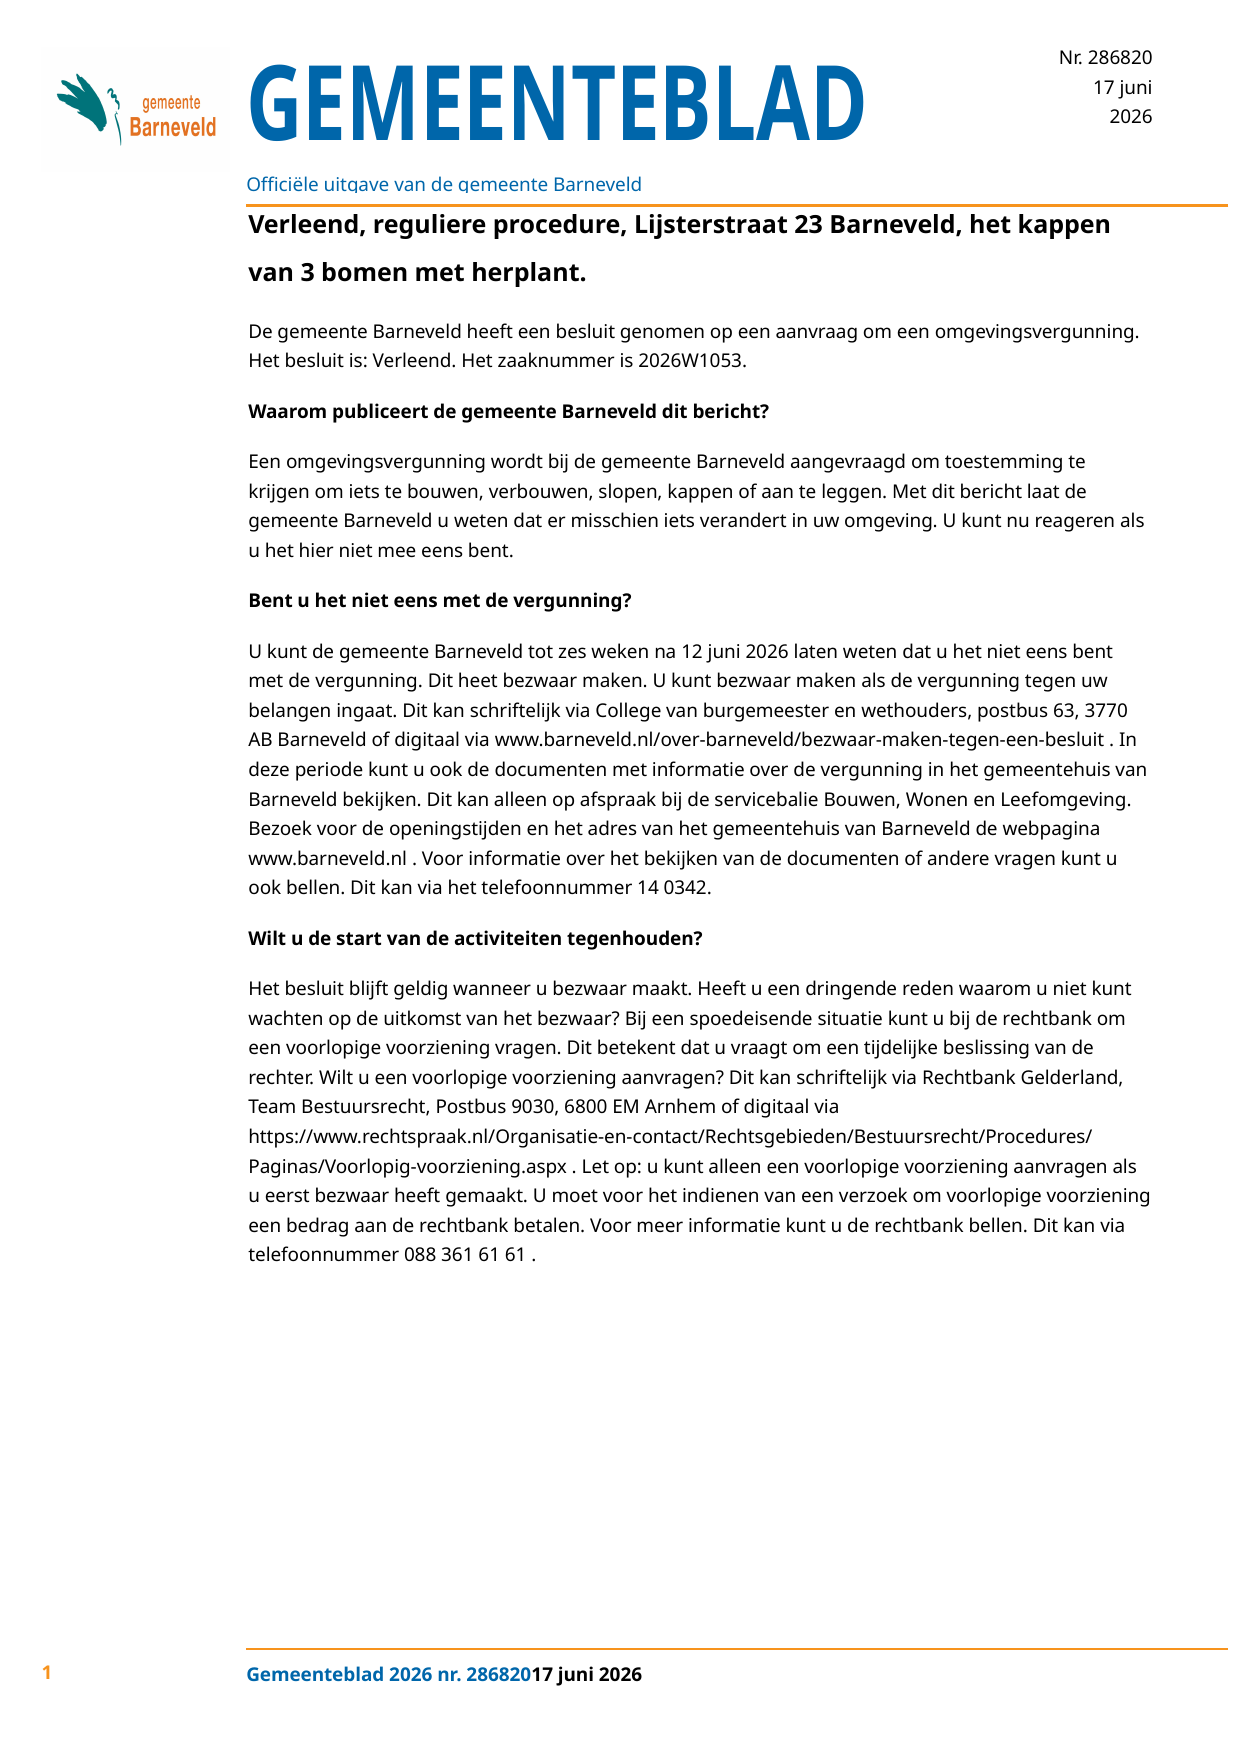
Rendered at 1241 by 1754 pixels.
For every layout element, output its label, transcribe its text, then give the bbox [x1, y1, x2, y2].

text Het besluit blijft geldig wanneer u bezwaar maakt. Heeft u een dringende reden waarom u niet kunt wachten op de uitkomst van het bezwaar? Bij een spoedeisende situatie kunt u bij de rechtbank om een voorlopige voorziening vragen. Dit betekent dat u vraagt om een tijdelijke beslissing van de rechter. Wilt u een voorlopige voorziening aanvragen? Dit kan schriftelijk via Rechtbank Gelderland, Team Bestuursrecht, Postbus 9030, 6800 EM Arnhem of digitaal via https://www.rechtspraak.nl/Organisatie-en-contact/Rechtsgebieden/Bestuursrecht/Procedures/Paginas/Voorlopig-voorziening.aspx . Let op: u kunt alleen een voorlopige voorziening aanvragen als u eerst bezwaar heeft gemaakt. U moet voor het indienen van een verzoek om voorlopige voorziening een bedrag aan de rechtbank betalen. Voor meer informatie kunt u de rechtbank bellen. Dit kan via telefoonnummer 088 361 61 61 . [248, 975, 1152, 1267]
text U kunt de gemeente Barneveld tot zes weken na 12 juni 2026 laten weten dat u het niet eens bent met de vergunning. Dit heet bezwaar maken. U kunt bezwaar maken als de vergunning tegen uw belangen ingaat. Dit kan schriftelijk via College van burgemeester en wethouders, postbus 63, 3770 AB Barneveld of digitaal via www.barneveld.nl/over-barneveld/bezwaar-maken-tegen-een-besluit . In deze periode kunt u ook de documenten met informatie over de vergunning in het gemeentehuis van Barneveld bekijken. Dit kan alleen op afspraak bij de servicebalie Bouwen, Wonen en Leefomgeving. Bezoek voor de openingstijden en het adres van het gemeentehuis van Barneveld de webpagina www.barneveld.nl . Voor informatie over het bekijken van de documenten of andere vragen kunt u ook bellen. Dit kan via het telefoonnummer 14 0342. [248, 638, 1152, 900]
text De gemeente Barneveld heeft een besluit genomen op een aanvraag om een omgevingsvergunning. Het besluit is: Verleend. Het zaaknummer is 2026W1053. [248, 318, 1152, 373]
text Verleend, reguliere procedure, Lijsterstraat 23 Barneveld, het kappen van 3 bomen met herplant. [248, 207, 1152, 288]
text Een omgevingsvergunning wordt bij de gemeente Barneveld aangevraagd om toestemming te krijgen om iets te bouwen, verbouwen, slopen, kappen of aan te leggen. Met dit bericht laat de gemeente Barneveld u weten dat er misschien iets verandert in uw omgeving. U kunt nu reageren als u het hier niet mee eens bent. [248, 448, 1152, 563]
text Bent u het niet eens met de vergunning? [248, 587, 1152, 613]
picture [41, 47, 231, 172]
text Wilt u de start van de activiteiten tegenhouden? [248, 925, 1152, 951]
text Waarom publiceert de gemeente Barneveld dit bericht? [248, 398, 1152, 424]
